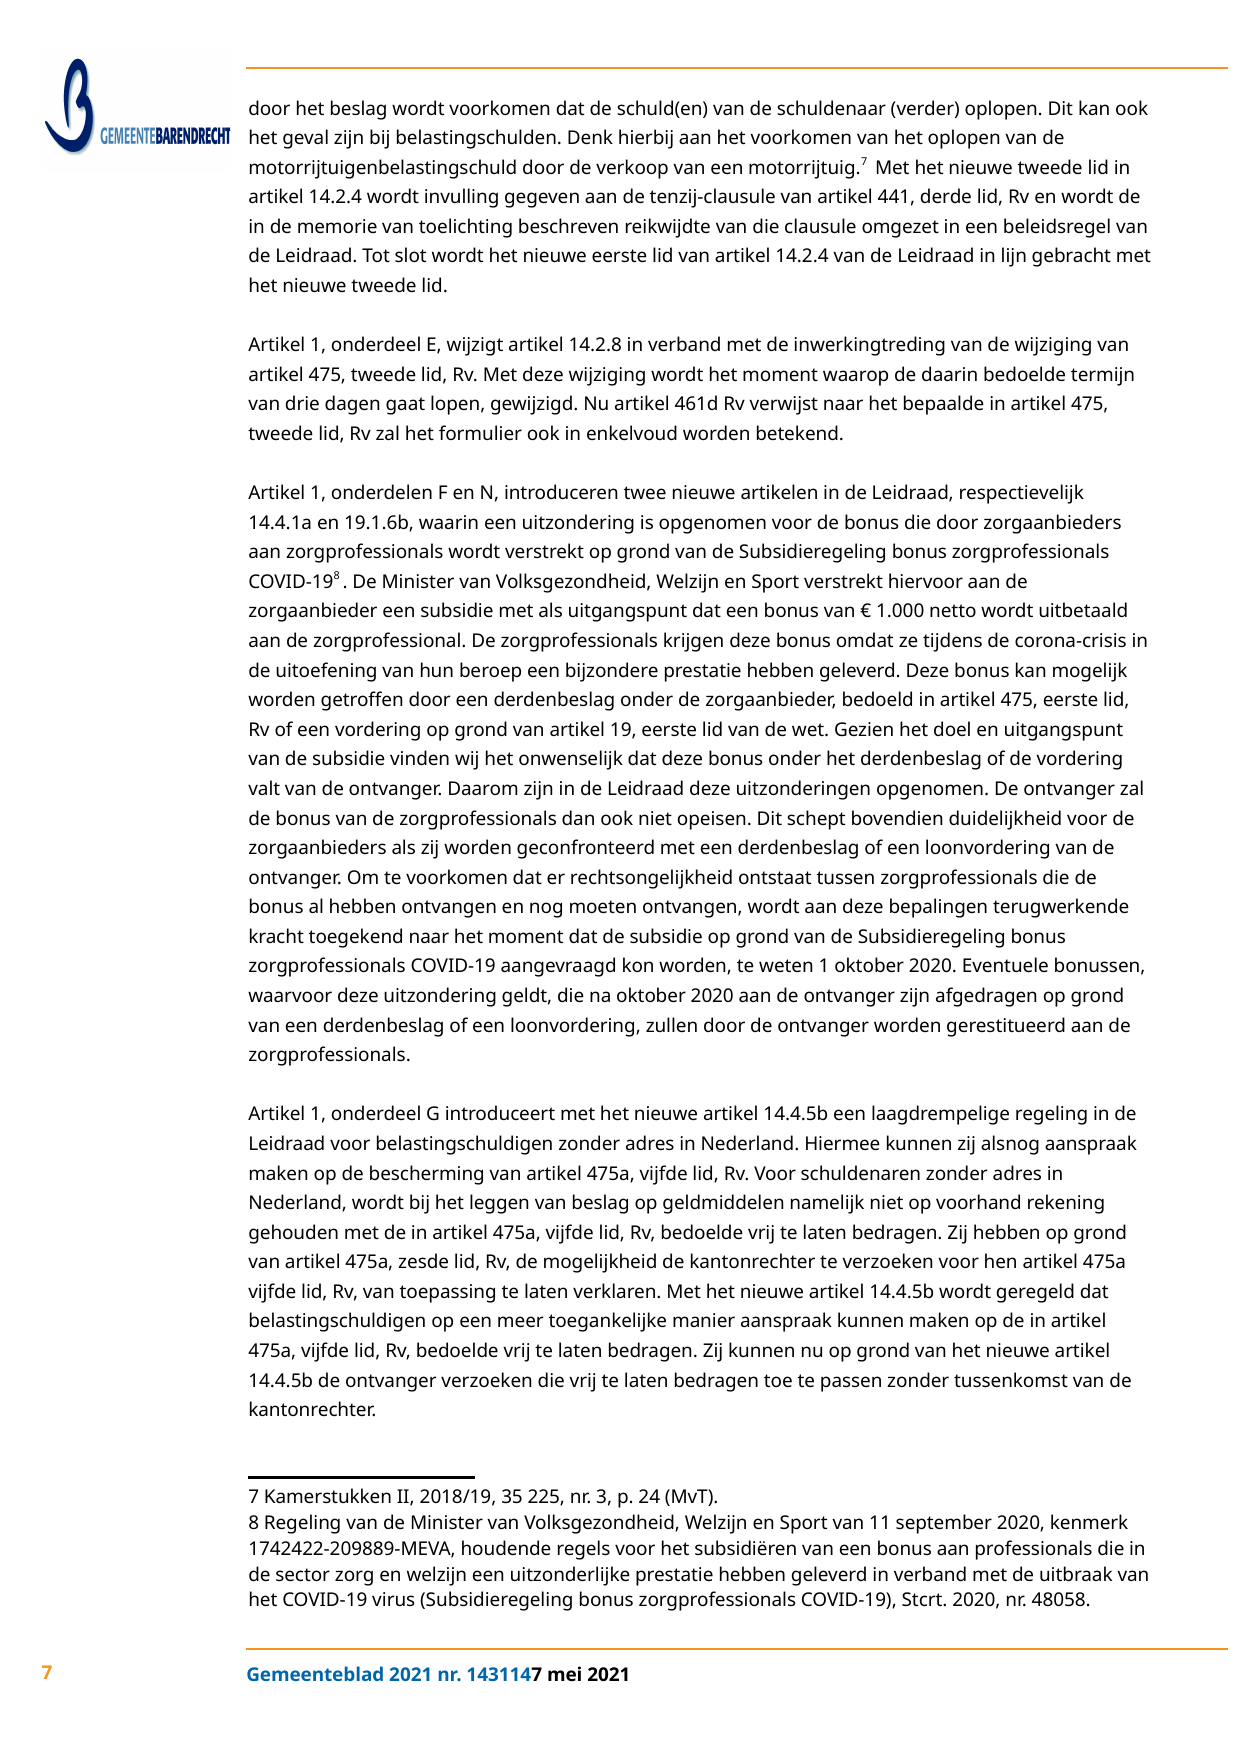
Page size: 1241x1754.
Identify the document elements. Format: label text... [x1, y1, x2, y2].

text Artikel 1, onderdelen F en N, introduceren twee nieuwe artikelen in de Leidraad, respectievelijk 14.4.1a en 19.1.6b, waarin een uitzondering is opgenomen voor de bonus die door zorgaanbieders aan zorgprofessionals wordt verstrekt op grond van de Subsidieregeling bonus zorgprofessionals COVID-19. De Minister van Volksgezondheid, Welzijn en Sport verstrekt hiervoor aan de zorgaanbieder een subsidie met als uitgangspunt dat een bonus van € 1.000 netto wordt uitbetaald aan de zorgprofessional. De zorgprofessionals krijgen deze bonus omdat ze tijdens de corona-crisis in de uitoefening van hun beroep een bijzondere prestatie hebben geleverd. Deze bonus kan mogelijk worden getroffen door een derdenbeslag onder de zorgaanbieder, bedoeld in artikel 475, eerste lid, Rv of een vordering op grond van artikel 19, eerste lid van de wet. Gezien het doel en uitgangspunt van de subsidie vinden wij het onwenselijk dat deze bonus onder het derdenbeslag of de vordering valt van de ontvanger. Daarom zijn in de Leidraad deze uitzonderingen opgenomen. De ontvanger zal de bonus van de zorgprofessionals dan ook niet opeisen. Dit schept bovendien duidelijkheid voor de zorgaanbieders als zij worden geconfronteerd met een derdenbeslag of een loonvordering van de ontvanger. Om te voorkomen dat er rechtsongelijkheid ontstaat tussen zorgprofessionals die de bonus al hebben ontvangen en nog moeten ontvangen, wordt aan deze bepalingen terugwerkende kracht toegekend naar het moment dat de subsidie op grond van de Subsidieregeling bonus zorgprofessionals COVID-19 aangevraagd kon worden, te weten 1 oktober 2020. Eventuele bonussen, waarvoor deze uitzondering geldt, die na oktober 2020 aan de ontvanger zijn afgedragen op grond van een derdenbeslag of een loonvordering, zullen door de ontvanger worden gerestitueerd aan de zorgprofessionals. [248, 479, 1152, 1067]
text Regeling van de Minister van Volksgezondheid, Welzijn en Sport van 11 september 2020, kenmerk 1742422-209889-MEVA, houdende regels voor het subsidiëren van een bonus aan professionals die in de sector zorg en welzijn een uitzonderlijke prestatie hebben geleverd in verband met de uitbraak van het COVID-19 virus (Subsidieregeling bonus zorgprofessionals COVID-19), Stcrt. 2020, nr. 48058. [248, 1509, 1152, 1612]
text Artikel 1, onderdeel E, wijzigt artikel 14.2.8 in verband met de inwerkingtreding van de wijziging van artikel 475, tweede lid, Rv. Met deze wijziging wordt het moment waarop de daarin bedoelde termijn van drie dagen gaat lopen, gewijzigd. Nu artikel 461d Rv verwijst naar het bepaalde in artikel 475, tweede lid, Rv zal het formulier ook in enkelvoud worden betekend. [248, 331, 1152, 446]
text Kamerstukken II, 2018/19, 35 225, nr. 3, p. 24 (MvT). [248, 1483, 1152, 1509]
text Artikel 1, onderdeel G introduceert met het nieuwe artikel 14.4.5b een laagdrempelige regeling in de Leidraad voor belastingschuldigen zonder adres in Nederland. Hiermee kunnen zij alsnog aanspraak maken op de bescherming van artikel 475a, vijfde lid, Rv. Voor schuldenaren zonder adres in Nederland, wordt bij het leggen van beslag op geldmiddelen namelijk niet op voorhand rekening gehouden met de in artikel 475a, vijfde lid, Rv, bedoelde vrij te laten bedragen. Zij hebben op grond van artikel 475a, zesde lid, Rv, de mogelijkheid de kantonrechter te verzoeken voor hen artikel 475a vijfde lid, Rv, van toepassing te laten verklaren. Met het nieuwe artikel 14.4.5b wordt geregeld dat belastingschuldigen op een meer toegankelijke manier aanspraak kunnen maken op de in artikel 475a, vijfde lid, Rv, bedoelde vrij te laten bedragen. Zij kunnen nu op grond van het nieuwe artikel 14.4.5b de ontvanger verzoeken die vrij te laten bedragen toe te passen zonder tussenkomst van de kantonrechter. [248, 1101, 1152, 1422]
text door het beslag wordt voorkomen dat de schuld(en) van de schuldenaar (verder) oplopen. Dit kan ook het geval zijn bij belastingschulden. Denk hierbij aan het voorkomen van het oplopen van de motorrijtuigenbelastingschuld door de verkoop van een motorrijtuig. Met het nieuwe tweede lid in artikel 14.2.4 wordt invulling gegeven aan de tenzij-clausule van artikel 441, derde lid, Rv en wordt de in de memorie van toelichting beschreven reikwijdte van die clausule omgezet in een beleidsregel van de Leidraad. Tot slot wordt het nieuwe eerste lid van artikel 14.2.4 van de Leidraad in lijn gebracht met het nieuwe tweede lid. [248, 95, 1152, 298]
picture [41, 47, 231, 172]
